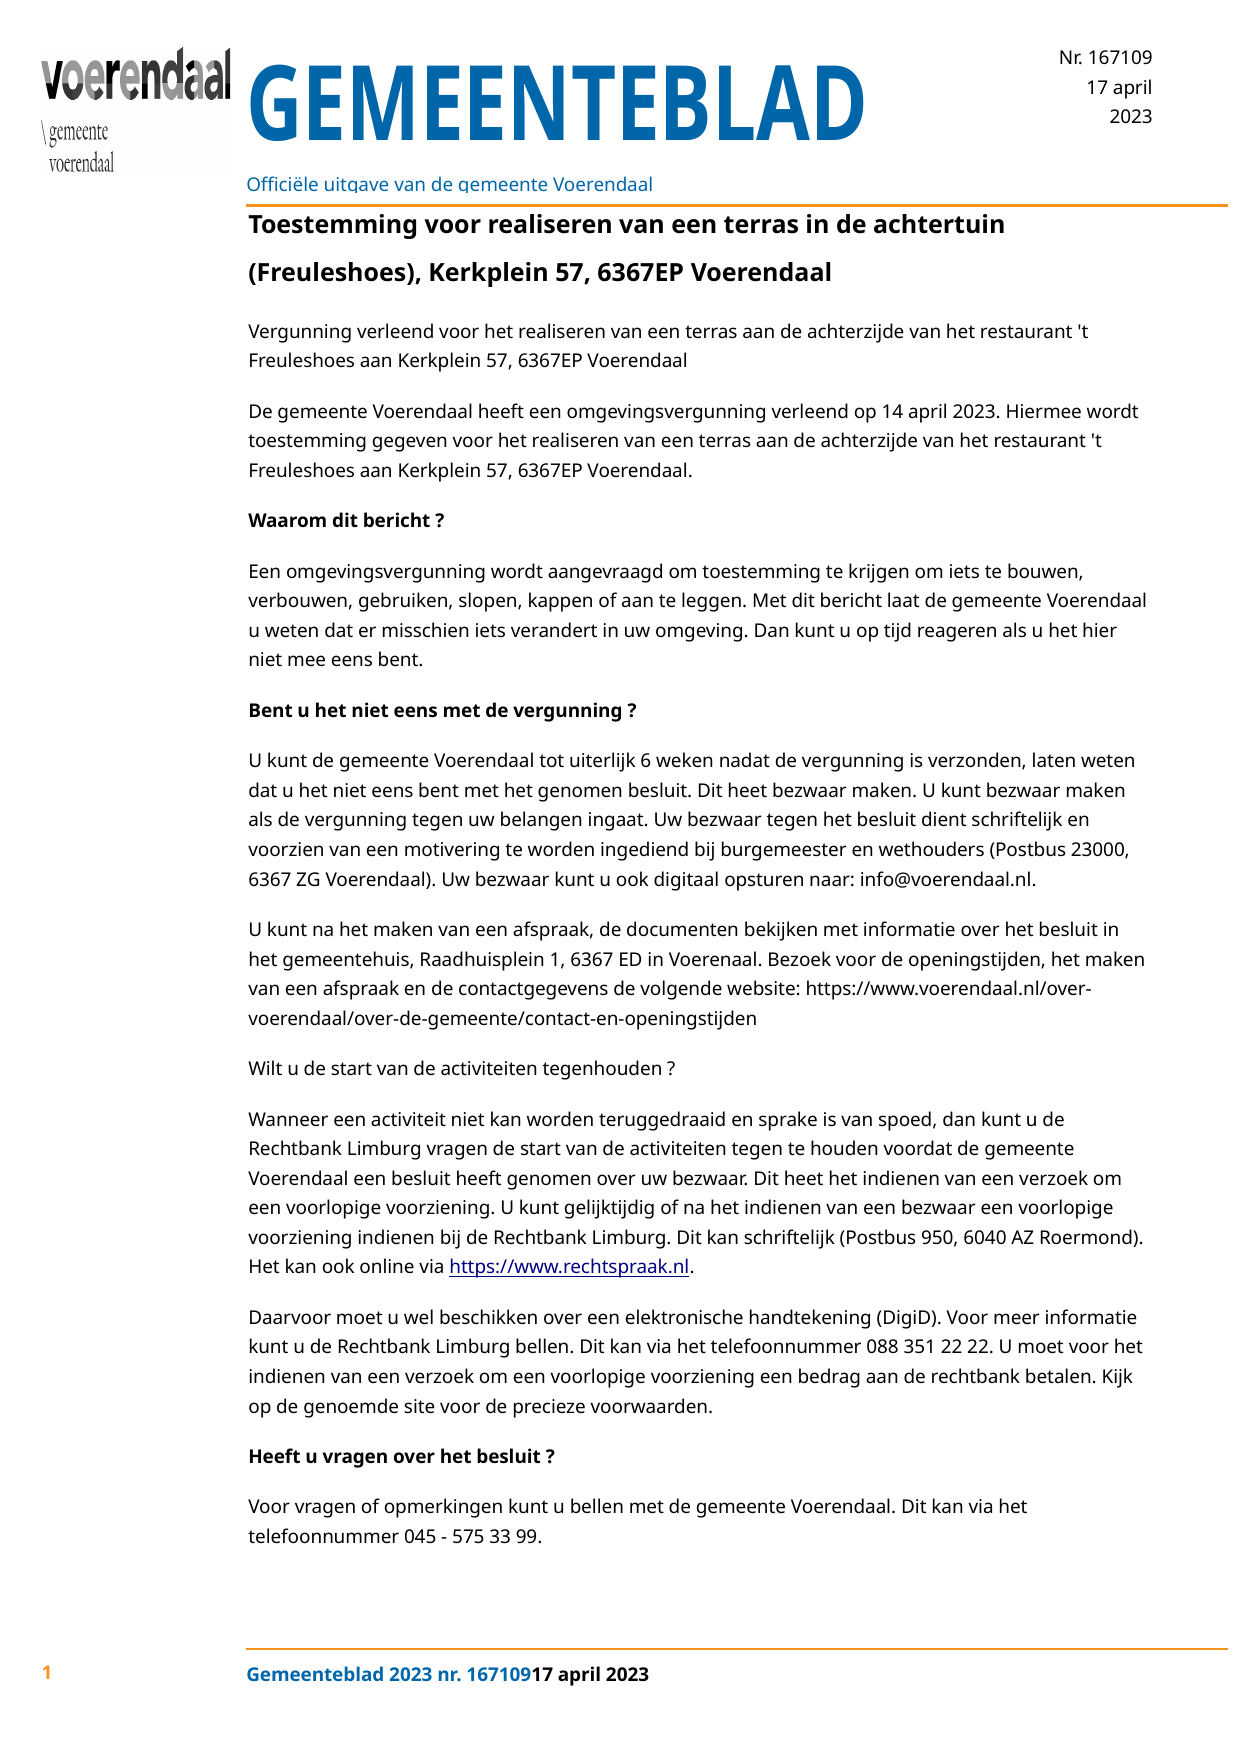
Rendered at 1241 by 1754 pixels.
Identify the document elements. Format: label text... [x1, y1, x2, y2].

picture [41, 47, 231, 172]
text Wanneer een activiteit niet kan worden teruggedraaid en sprake is van spoed, dan kunt u de Rechtbank Limburg vragen de start van de activiteiten tegen te houden voordat de gemeente Voerendaal een besluit heeft genomen over uw bezwaar. Dit heet het indienen van een verzoek om een voorlopige voorziening. U kunt gelijktijdig of na het indienen van een bezwaar een voorlopige voorziening indienen bij de Rechtbank Limburg. Dit kan schriftelijk (Postbus 950, 6040 AZ Roermond). Het kan ook online via https://www.rechtspraak.nl. [248, 1106, 1152, 1279]
text Vergunning verleend voor het realiseren van een terras aan de achterzijde van het restaurant 't Freuleshoes aan Kerkplein 57, 6367EP Voerendaal [248, 318, 1152, 373]
text U kunt de gemeente Voerendaal tot uiterlijk 6 weken nadat de vergunning is verzonden, laten weten dat u het niet eens bent met het genomen besluit. Dit heet bezwaar maken. U kunt bezwaar maken als de vergunning tegen uw belangen ingaat. Uw bezwaar tegen het besluit dient schriftelijk en voorzien van een motivering te worden ingediend bij burgemeester en wethouders (Postbus 23000, 6367 ZG Voerendaal). Uw bezwaar kunt u ook digitaal opsturen naar: info@voerendaal.nl. [248, 747, 1152, 892]
text Daarvoor moet u wel beschikken over een elektronische handtekening (DigiD). Voor meer informatie kunt u de Rechtbank Limburg bellen. Dit kan via het telefoonnummer 088 351 22 22. U moet voor het indienen van een verzoek om een voorlopige voorziening een bedrag aan de rechtbank betalen. Kijk op de genoemde site voor de precieze voorwaarden. [248, 1304, 1152, 1419]
text Voor vragen of opmerkingen kunt u bellen met de gemeente Voerendaal. Dit kan via het telefoonnummer 045 - 575 33 99. [248, 1494, 1152, 1549]
text Bent u het niet eens met de vergunning ? [248, 697, 1152, 723]
text U kunt na het maken van een afspraak, de documenten bekijken met informatie over het besluit in het gemeentehuis, Raadhuisplein 1, 6367 ED in Voerenaal. Bezoek voor de openingstijden, het maken van een afspraak en de contactgegevens de volgende website: https://www.voerendaal.nl/over-voerendaal/over-de-gemeente/contact-en-openingstijden [248, 916, 1152, 1031]
text Heeft u vragen over het besluit ? [248, 1443, 1152, 1469]
text De gemeente Voerendaal heeft een omgevingsvergunning verleend op 14 april 2023. Hiermee wordt toestemming gegeven voor het realiseren van een terras aan de achterzijde van het restaurant 't Freuleshoes aan Kerkplein 57, 6367EP Voerendaal. [248, 398, 1152, 483]
text Waarom dit bericht ? [248, 507, 1152, 533]
text Toestemming voor realiseren van een terras in de achtertuin (Freuleshoes), Kerkplein 57, 6367EP Voerendaal [248, 207, 1152, 288]
text Wilt u de start van de activiteiten tegenhouden ? [248, 1055, 1152, 1081]
text Een omgevingsvergunning wordt aangevraagd om toestemming te krijgen om iets te bouwen, verbouwen, gebruiken, slopen, kappen of aan te leggen. Met dit bericht laat de gemeente Voerendaal u weten dat er misschien iets verandert in uw omgeving. Dan kunt u op tijd reageren als u het hier niet mee eens bent. [248, 558, 1152, 672]
